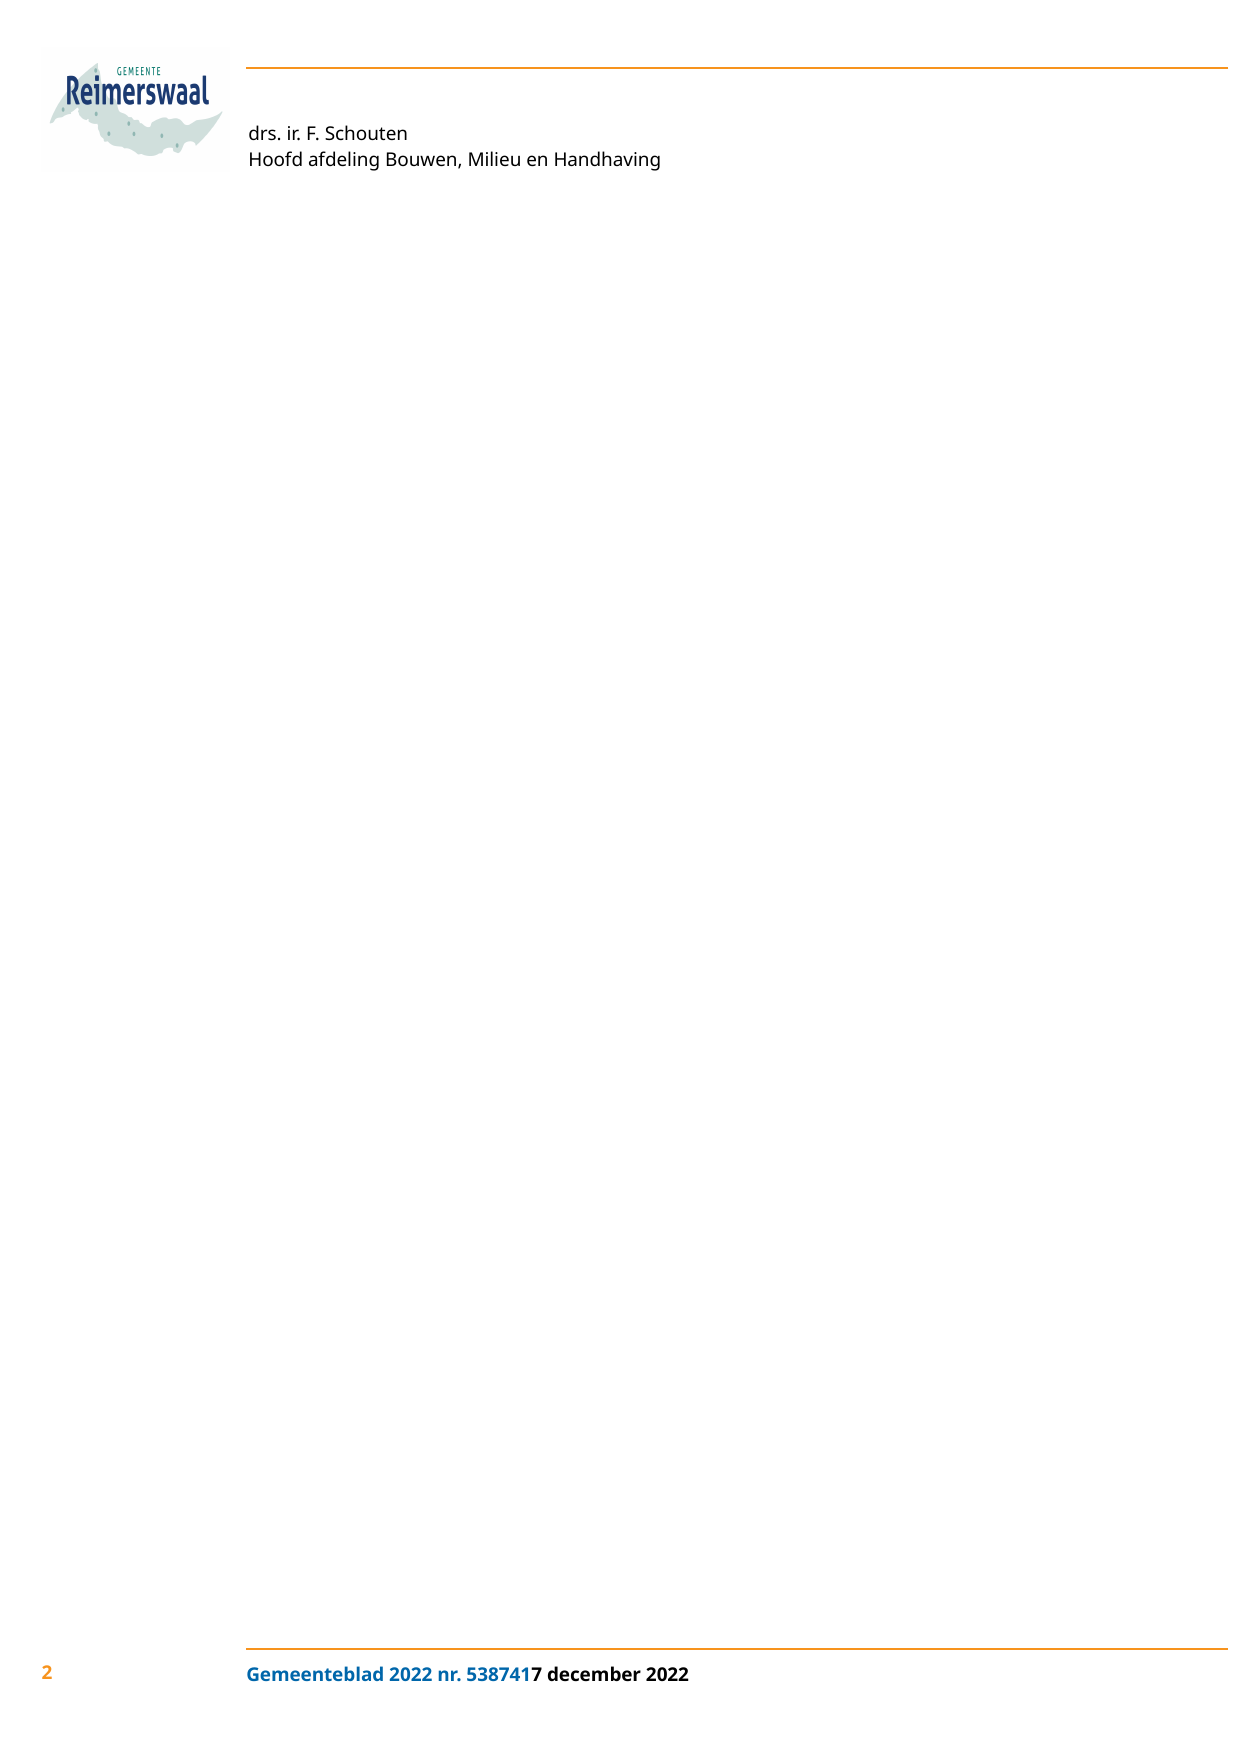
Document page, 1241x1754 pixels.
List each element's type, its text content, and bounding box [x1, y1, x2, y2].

picture [41, 47, 231, 172]
text Hoofd afdeling Bouwen, Milieu en Handhaving [248, 146, 1152, 172]
text drs. ir. F. Schouten [248, 121, 1152, 146]
